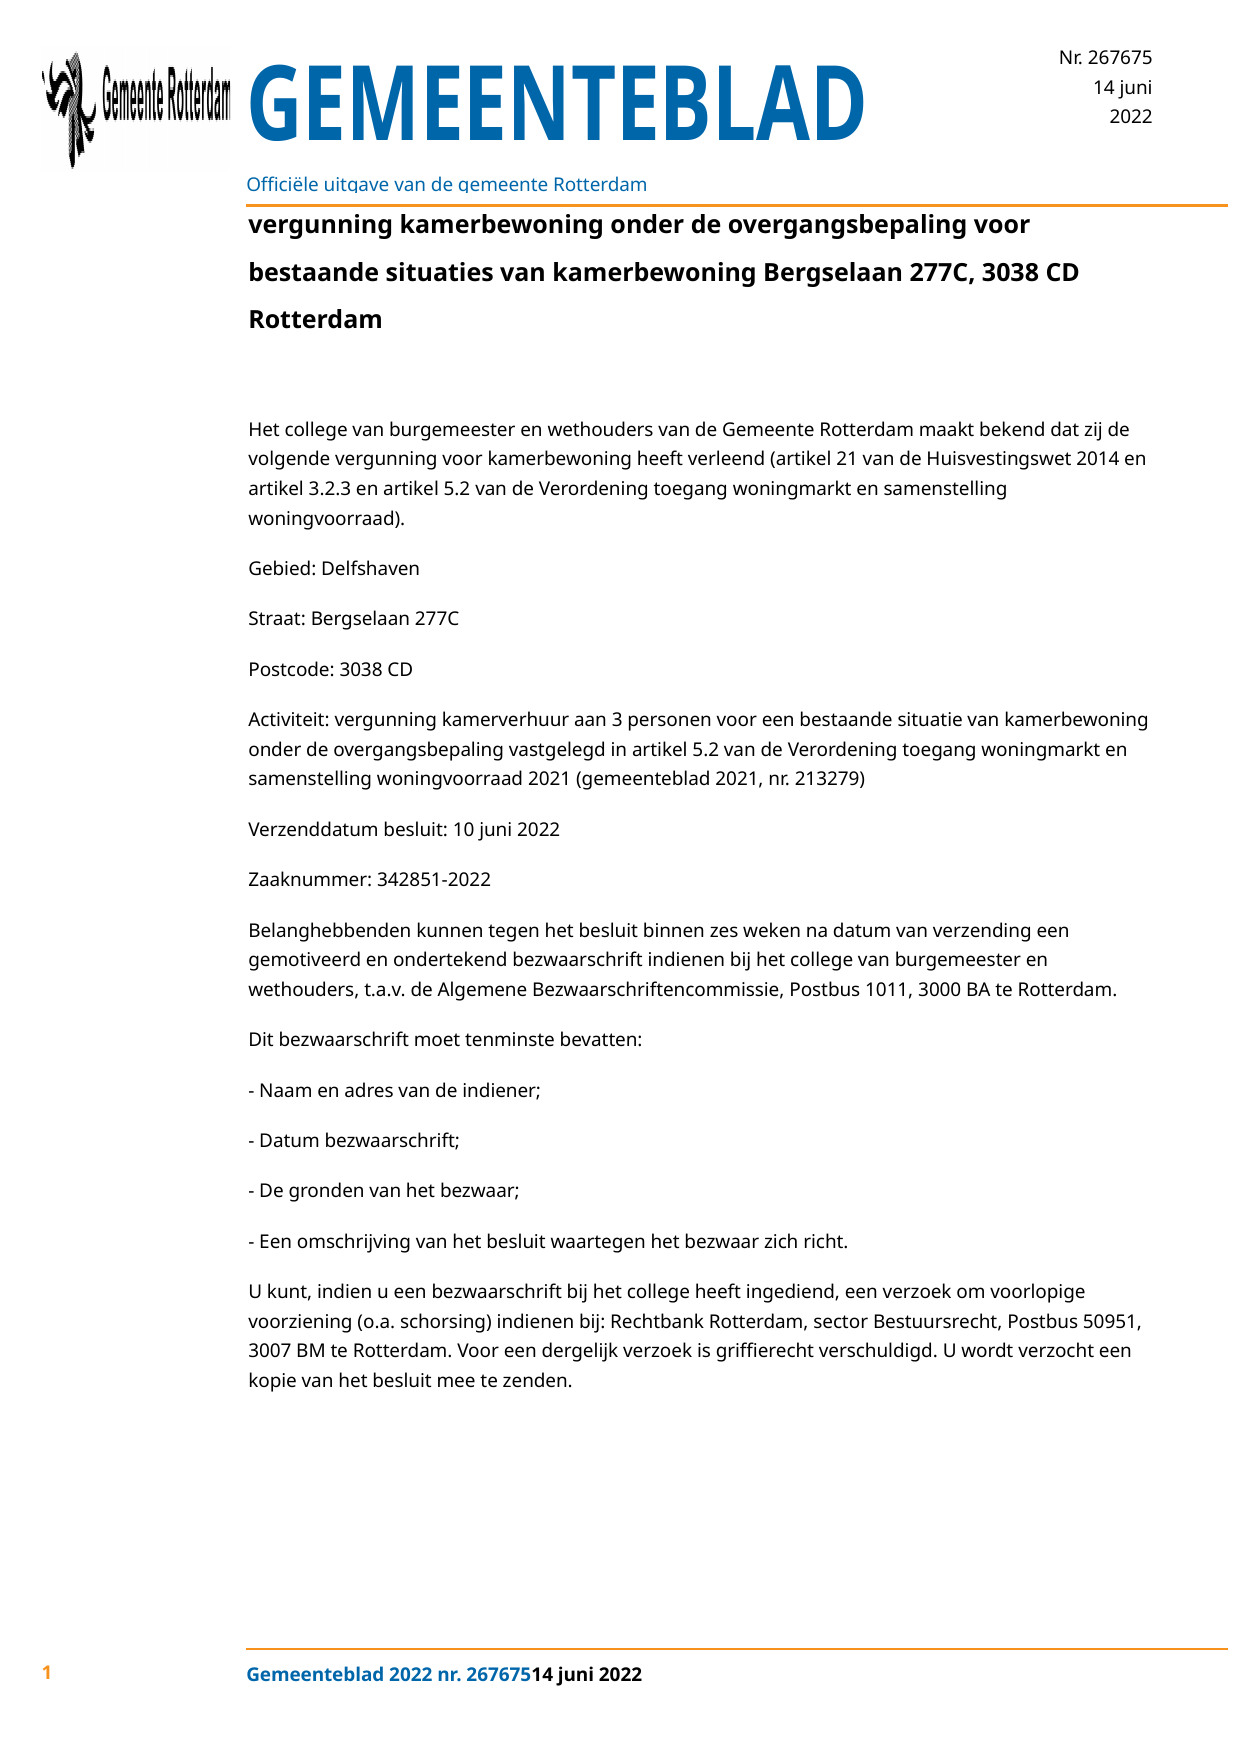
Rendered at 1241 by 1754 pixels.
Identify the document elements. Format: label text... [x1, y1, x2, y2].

text U kunt, indien u een bezwaarschrift bij het college heeft ingediend, een verzoek om voorlopige voorziening (o.a. schorsing) indienen bij: Rechtbank Rotterdam, sector Bestuursrecht, Postbus 50951, 3007 BM te Rotterdam. Voor een dergelijk verzoek is griffierecht verschuldigd. U wordt verzocht een kopie van het besluit mee te zenden. [248, 1278, 1152, 1393]
text Verzenddatum besluit: 10 juni 2022 [248, 816, 1152, 842]
text Straat: Bergselaan 277C [248, 606, 1152, 631]
text - Datum bezwaarschrift; [248, 1127, 1152, 1153]
text Activiteit: vergunning kamerverhuur aan 3 personen voor een bestaande situatie van kamerbewoning onder de overgangsbepaling vastgelegd in artikel 5.2 van de Verordening toegang woningmarkt en samenstelling woningvoorraad 2021 (gemeenteblad 2021, nr. 213279) [248, 706, 1152, 791]
text - De gronden van het bezwaar; [248, 1178, 1152, 1203]
picture [41, 47, 231, 172]
text - Een omschrijving van het besluit waartegen het bezwaar zich richt. [248, 1228, 1152, 1254]
text Dit bezwaarschrift moet tenminste bevatten: [248, 1026, 1152, 1052]
text vergunning kamerbewoning onder de overgangsbepaling voor bestaande situaties van kamerbewoning Bergselaan 277C, 3038 CD Rotterdam [248, 207, 1152, 336]
text Gebied: Delfshaven [248, 555, 1152, 581]
text Zaaknummer: 342851-2022 [248, 866, 1152, 892]
text Het college van burgemeester en wethouders van de Gemeente Rotterdam maakt bekend dat zij de volgende vergunning voor kamerbewoning heeft verleend (artikel 21 van de Huisvestingswet 2014 en artikel 3.2.3 en artikel 5.2 van de Verordening toegang woningmarkt en samenstelling woningvoorraad). [248, 416, 1152, 530]
text Postcode: 3038 CD [248, 656, 1152, 682]
text Belanghebbenden kunnen tegen het besluit binnen zes weken na datum van verzending een gemotiveerd en ondertekend bezwaarschrift indienen bij het college van burgemeester en wethouders, t.a.v. de Algemene Bezwaarschriftencommissie, Postbus 1011, 3000 BA te Rotterdam. [248, 917, 1152, 1002]
text - Naam en adres van de indiener; [248, 1077, 1152, 1102]
